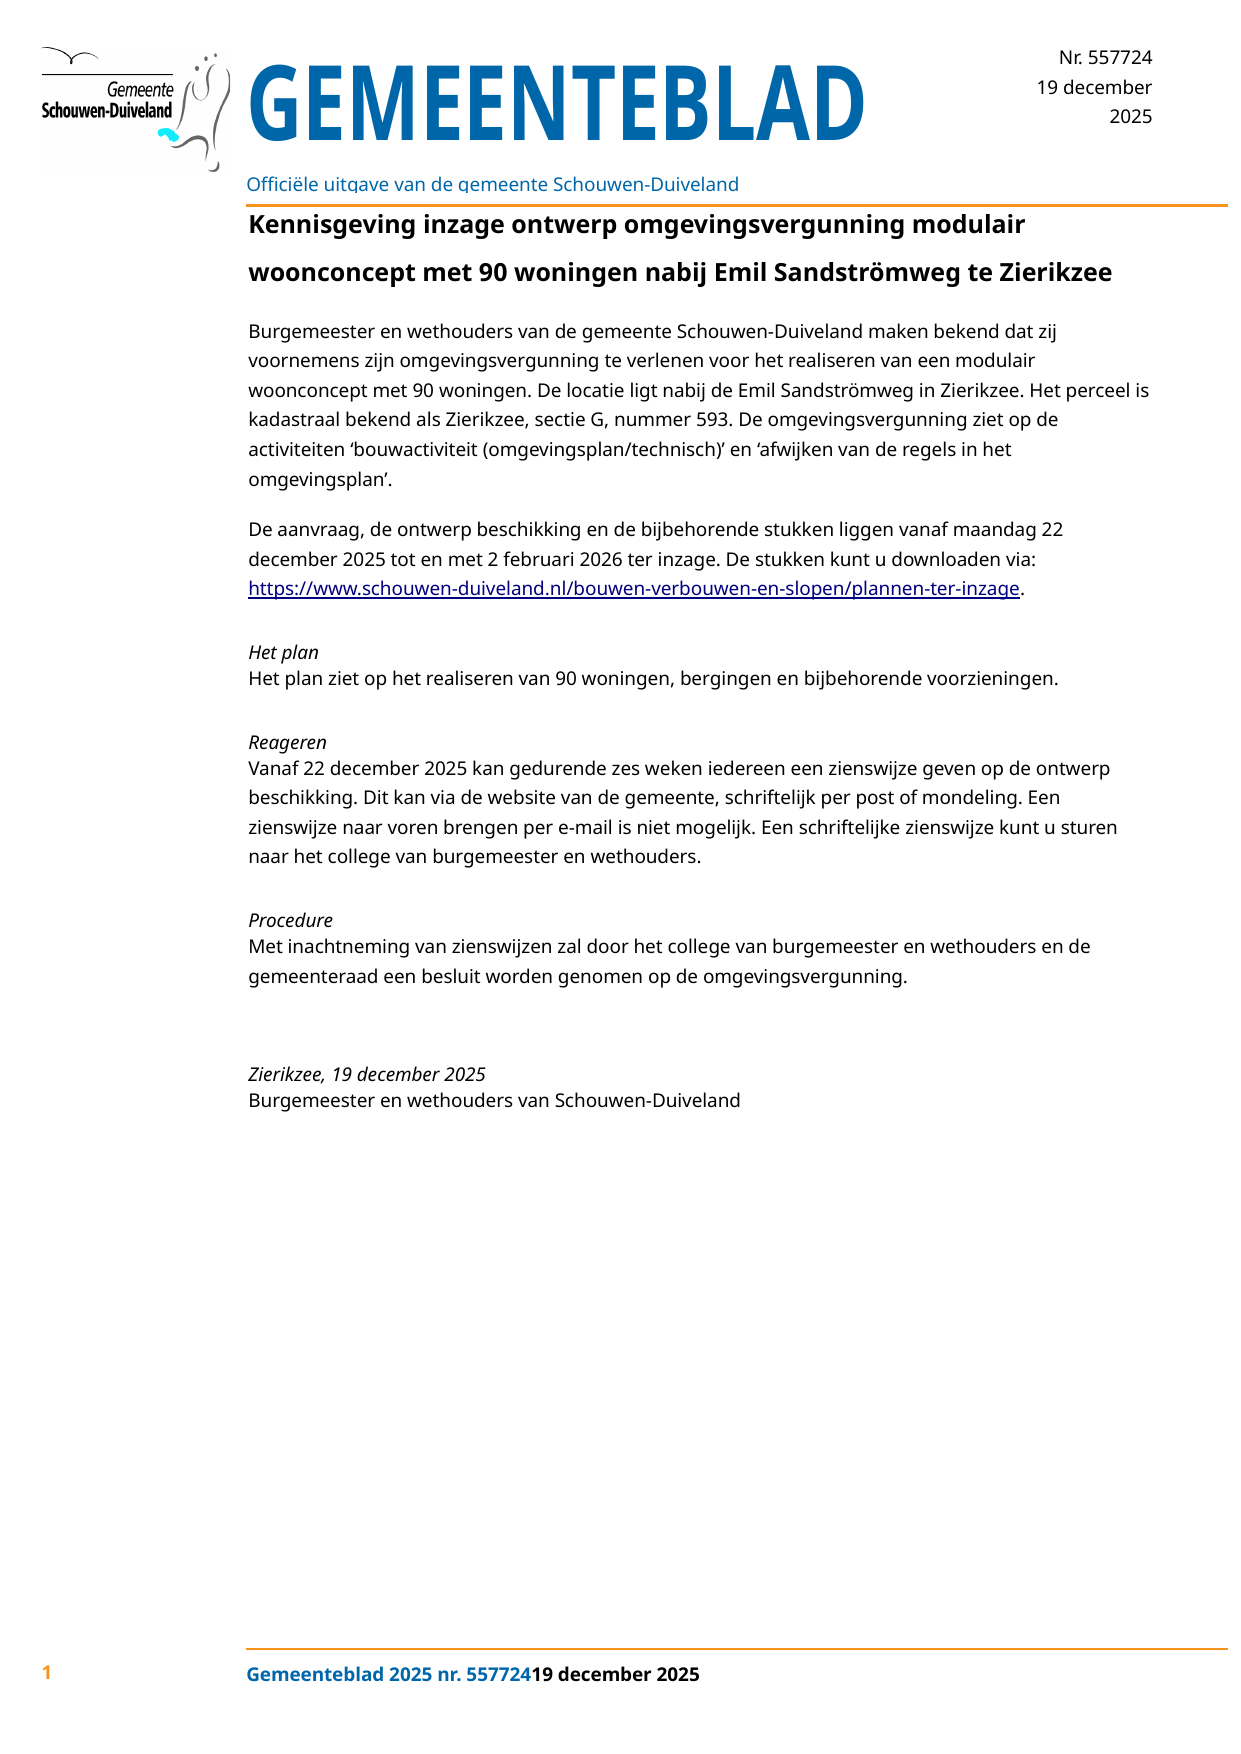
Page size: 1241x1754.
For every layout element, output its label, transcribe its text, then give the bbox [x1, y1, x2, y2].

text Zierikzee, 19 december 2025 [248, 1061, 1152, 1087]
text Het plan ziet op het realiseren van 90 woningen, bergingen en bijbehorende voorzieningen. [248, 665, 1152, 691]
text Het plan [248, 639, 1152, 665]
text Met inachtneming van zienswijzen zal door het college van burgemeester en wethouders en de gemeenteraad een besluit worden genomen op de omgevingsvergunning. [248, 933, 1152, 988]
text Burgemeester en wethouders van de gemeente Schouwen-Duiveland maken bekend dat zij voornemens zijn omgevingsvergunning te verlenen voor het realiseren van een modulair woonconcept met 90 woningen. De locatie ligt nabij de Emil Sandströmweg in Zierikzee. Het perceel is kadastraal bekend als Zierikzee, sectie G, nummer 593. De omgevingsvergunning ziet op de activiteiten ‘bouwactiviteit (omgevingsplan/technisch)’ en ‘afwijken van de regels in het omgevingsplan’. [248, 318, 1152, 492]
text De aanvraag, de ontwerp beschikking en de bijbehorende stukken liggen vanaf maandag 22 december 2025 tot en met 2 februari 2026 ter inzage. De stukken kunt u downloaden via: https://www.schouwen-duiveland.nl/bouwen-verbouwen-en-slopen/plannen-ter-inzage. [248, 516, 1152, 601]
text Kennisgeving inzage ontwerp omgevingsvergunning modulair woonconcept met 90 woningen nabij Emil Sandströmweg te Zierikzee [248, 207, 1152, 288]
text Procedure [248, 907, 1152, 933]
text Vanaf 22 december 2025 kan gedurende zes weken iedereen een zienswijze geven op de ontwerp beschikking. Dit kan via de website van de gemeente, schriftelijk per post of mondeling. Een zienswijze naar voren brengen per e-mail is niet mogelijk. Een schriftelijke zienswijze kunt u sturen naar het college van burgemeester en wethouders. [248, 755, 1152, 869]
text Reageren [248, 729, 1152, 755]
text Burgemeester en wethouders van Schouwen-Duiveland [248, 1087, 1152, 1112]
picture [41, 47, 231, 172]
